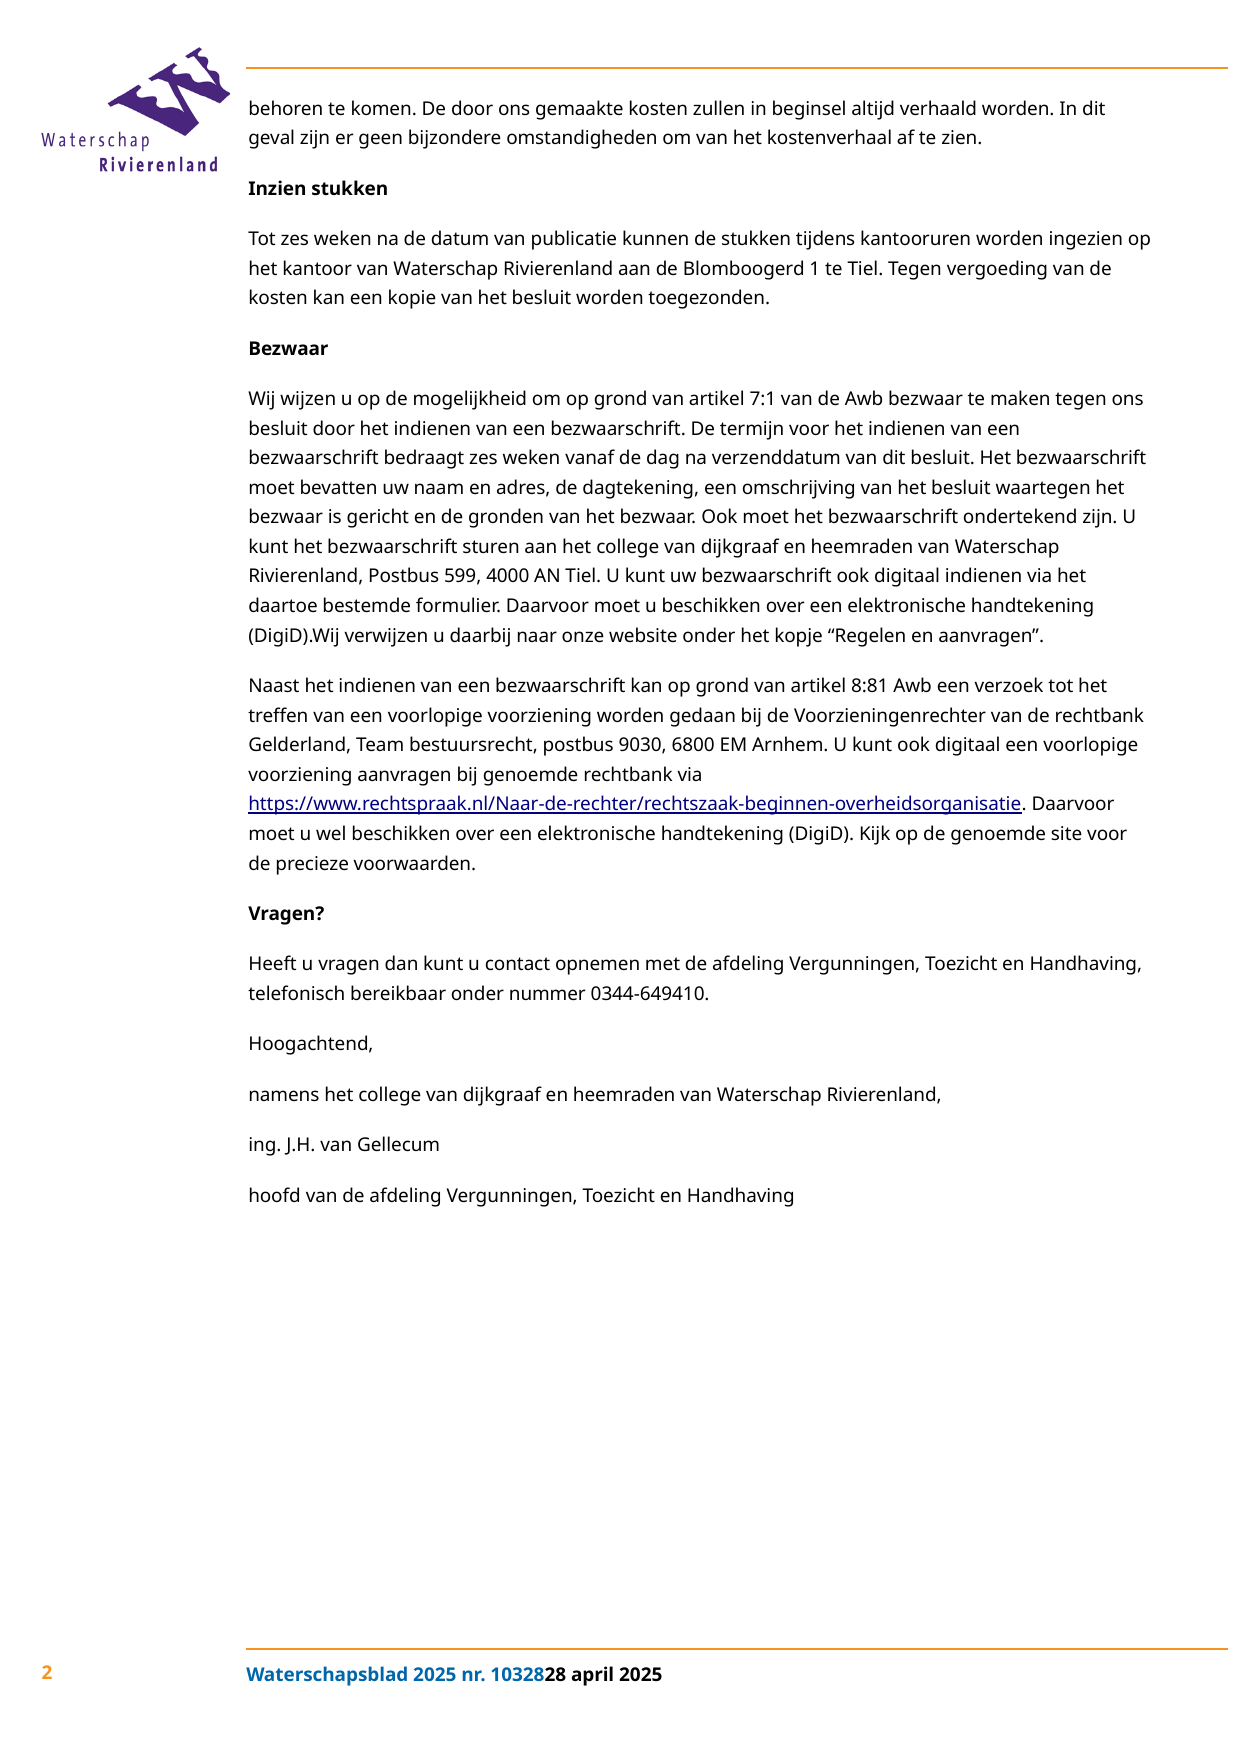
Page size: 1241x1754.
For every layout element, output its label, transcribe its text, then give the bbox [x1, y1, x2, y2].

text Naast het indienen van een bezwaarschrift kan op grond van artikel 8:81 Awb een verzoek tot het treffen van een voorlopige voorziening worden gedaan bij de Voorzieningenrechter van de rechtbank Gelderland, Team bestuursrecht, postbus 9030, 6800 EM Arnhem. U kunt ook digitaal een voorlopige voorziening aanvragen bij genoemde rechtbank via https://www.rechtspraak.nl/Naar-de-rechter/rechtszaak-beginnen-overheidsorganisatie. Daarvoor moet u wel beschikken over een elektronische handtekening (DigiD). Kijk op de genoemde site voor de precieze voorwaarden. [248, 672, 1152, 876]
text Heeft u vragen dan kunt u contact opnemen met de afdeling Vergunningen, Toezicht en Handhaving, telefonisch bereikbaar onder nummer 0344-649410. [248, 951, 1152, 1006]
text Bezwaar [248, 335, 1152, 361]
text hoofd van de afdeling Vergunningen, Toezicht en Handhaving [248, 1182, 1152, 1208]
text ing. J.H. van Gellecum [248, 1131, 1152, 1157]
text behoren te komen. De door ons gemaakte kosten zullen in beginsel altijd verhaald worden. In dit geval zijn er geen bijzondere omstandigheden om van het kostenverhaal af te zien. [248, 95, 1152, 150]
text namens het college van dijkgraaf en heemraden van Waterschap Rivierenland, [248, 1081, 1152, 1107]
text Tot zes weken na de datum van publicatie kunnen de stukken tijdens kantooruren worden ingezien op het kantoor van Waterschap Rivierenland aan de Blomboogerd 1 te Tiel. Tegen vergoeding van de kosten kan een kopie van het besluit worden toegezonden. [248, 225, 1152, 310]
text Vragen? [248, 900, 1152, 926]
picture [41, 47, 231, 172]
text Wij wijzen u op de mogelijkheid om op grond van artikel 7:1 van de Awb bezwaar te maken tegen ons besluit door het indienen van een bezwaarschrift. De termijn voor het indienen van een bezwaarschrift bedraagt zes weken vanaf de dag na verzenddatum van dit besluit. Het bezwaarschrift moet bevatten uw naam en adres, de dagtekening, een omschrijving van het besluit waartegen het bezwaar is gericht en de gronden van het bezwaar. Ook moet het bezwaarschrift ondertekend zijn. U kunt het bezwaarschrift sturen aan het college van dijkgraaf en heemraden van Waterschap Rivierenland, Postbus 599, 4000 AN Tiel. U kunt uw bezwaarschrift ook digitaal indienen via het daartoe bestemde formulier. Daarvoor moet u beschikken over een elektronische handtekening (DigiD).Wij verwijzen u daarbij naar onze website onder het kopje “Regelen en aanvragen”. [248, 385, 1152, 648]
text Inzien stukken [248, 175, 1152, 201]
text Hoogachtend, [248, 1031, 1152, 1056]
